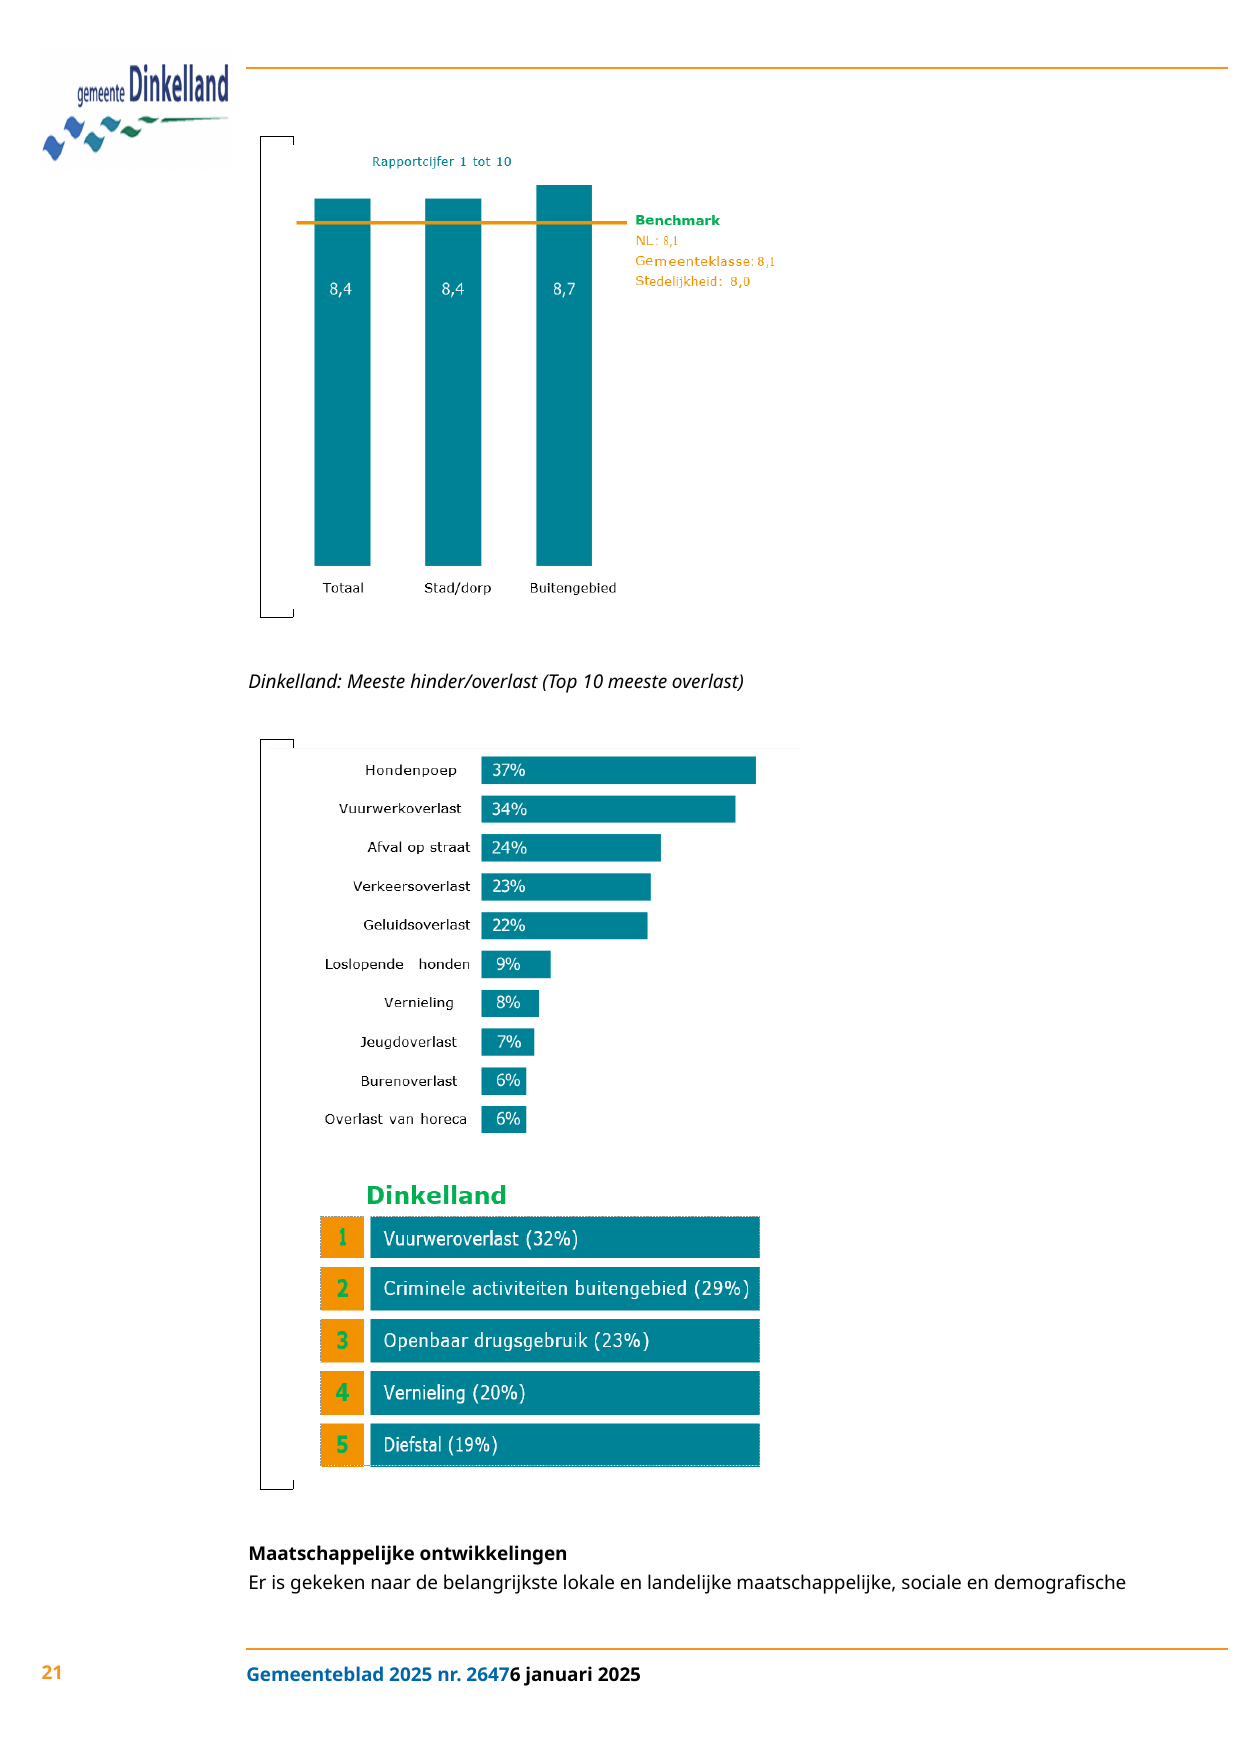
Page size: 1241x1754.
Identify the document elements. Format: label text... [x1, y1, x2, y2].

text Er is gekeken naar de belangrijkste lokale en landelijke maatschappelijke, sociale en demografische [248, 1569, 1152, 1595]
picture [268, 145, 801, 609]
text Maatschappelijke ontwikkelingen [248, 1540, 1152, 1565]
picture [41, 47, 231, 172]
text Dinkelland: Meeste hinder/overlast (Top 10 meeste overlast) [248, 668, 1152, 694]
picture [268, 748, 801, 1480]
